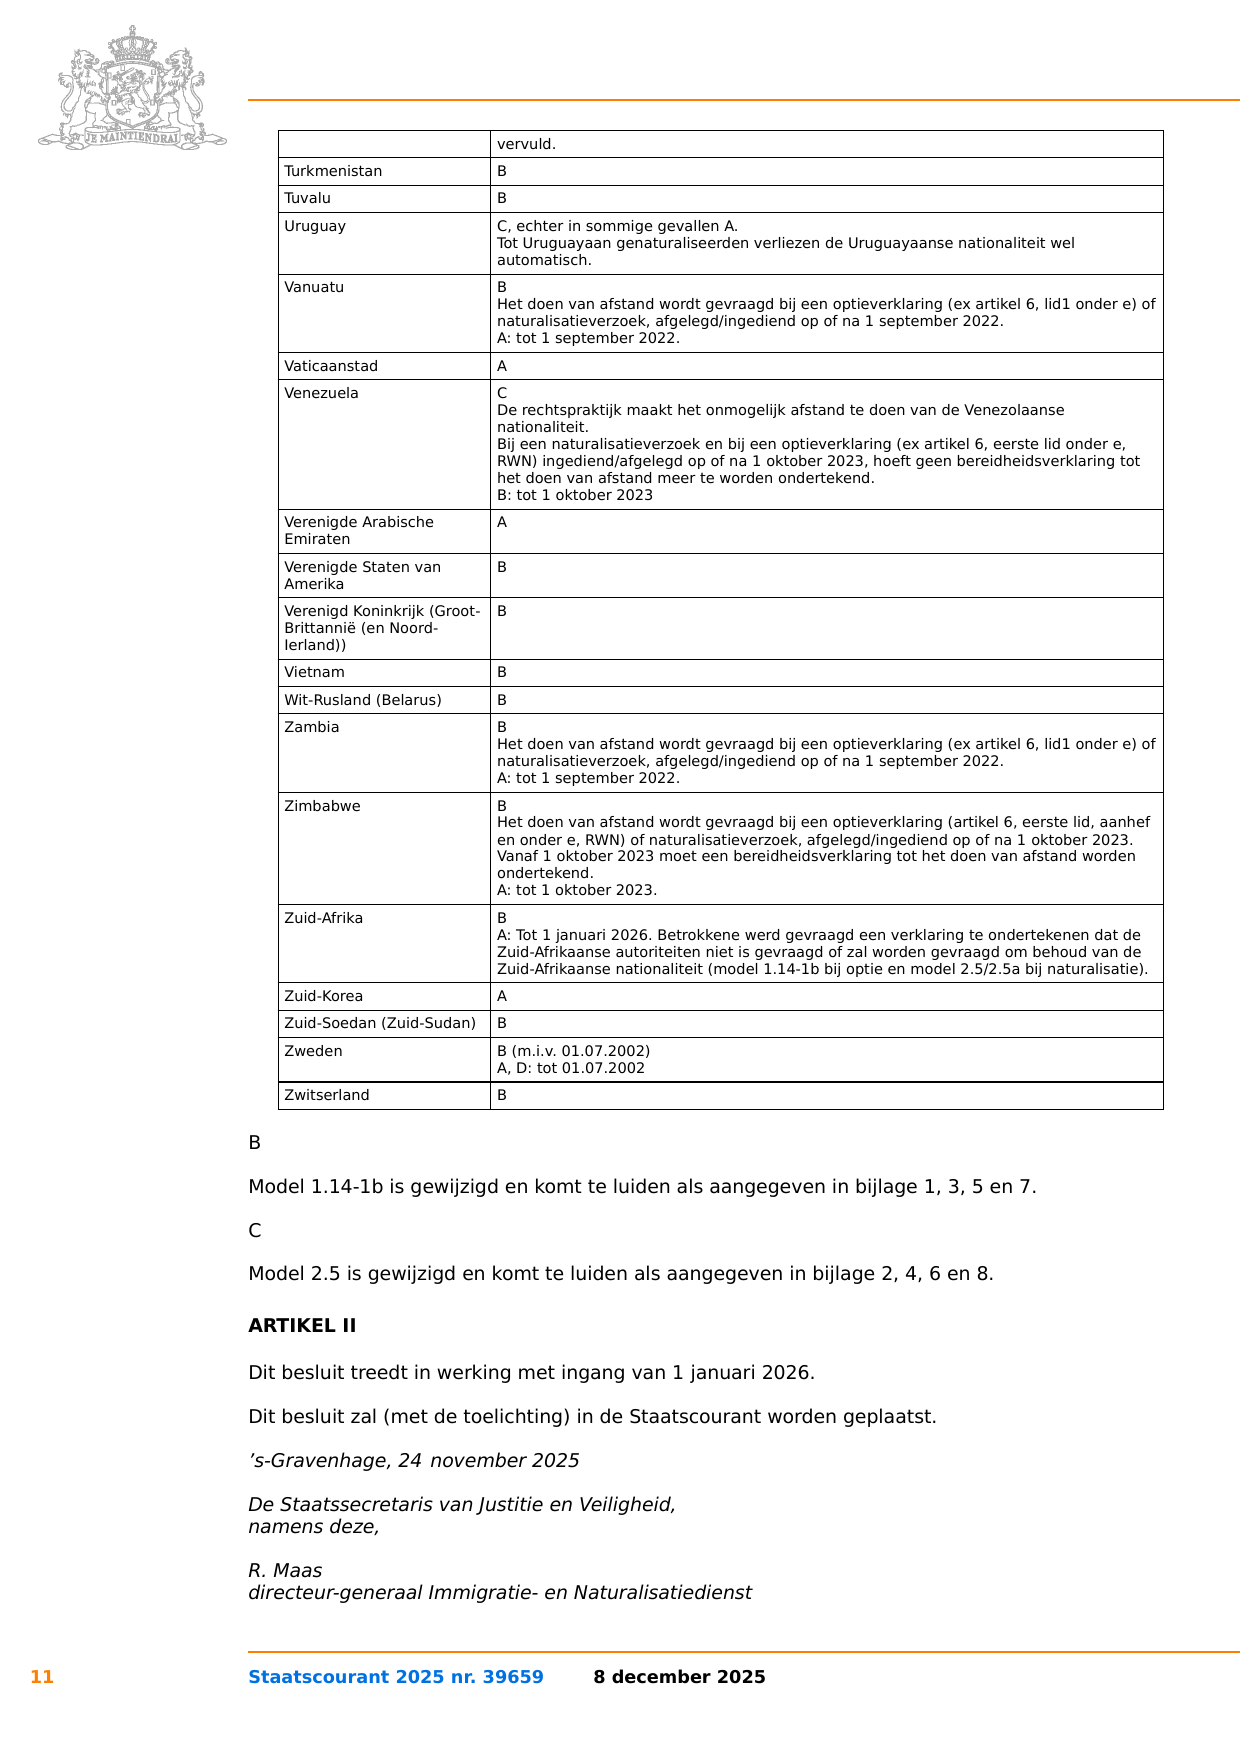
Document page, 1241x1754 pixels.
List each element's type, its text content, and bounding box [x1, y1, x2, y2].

table_cell A [491, 353, 1163, 379]
table_cell Zwitserland [279, 1083, 490, 1109]
table_cell Verenigde Arabische Emiraten [279, 510, 490, 553]
table_cell B A: Tot 1 januari 2026. Betrokkene werd gevraagd een verklaring te ondertekenen dat de Zuid-Afrikaanse autoriteiten niet is gevraagd of zal worden gevraagd om behoud van de Zuid-Afrikaanse nationaliteit (model 1.14-1b bij optie en model 2.5/2.5a bij naturalisatie). [491, 905, 1163, 982]
text Model 2.5 is gewijzigd en komt te luiden als aangegeven in bijlage 2, 4, 6 en 8. [248, 1263, 1163, 1285]
table_cell Zambia [279, 714, 490, 792]
table_cell A [491, 510, 1163, 553]
table_cell Venezuela [279, 380, 490, 508]
table_cell Vaticaanstad [279, 353, 490, 379]
table_cell C, echter in sommige gevallen A. Tot Uruguayaan genaturaliseerden verliezen de Uruguayaanse nationaliteit wel automatisch. [491, 213, 1163, 273]
text ’s-Gravenhage, 24 november 2025 [248, 1450, 1163, 1472]
table_cell B [491, 598, 1163, 658]
table_cell B [491, 1083, 1163, 1109]
table_cell B [491, 687, 1163, 713]
table_cell Zimbabwe [279, 793, 490, 904]
table_cell [279, 131, 490, 157]
table_cell Uruguay [279, 213, 490, 273]
table_cell Vanuatu [279, 275, 490, 352]
table_cell Turkmenistan [279, 158, 490, 185]
table_cell Zuid-Afrika [279, 905, 490, 982]
table_cell B Het doen van afstand wordt gevraagd bij een optieverklaring (artikel 6, eerste lid, aanhef en onder e, RWN) of naturalisatieverzoek, afgelegd/ingediend op of na 1 oktober 2023. Vanaf 1 oktober 2023 moet een bereidheidsverklaring tot het doen van afstand worden ondertekend. A: tot 1 oktober 2023. [491, 793, 1163, 904]
table_cell B [491, 1011, 1163, 1037]
text B [248, 1132, 1163, 1154]
table_cell A [491, 983, 1163, 1010]
table_cell B [491, 554, 1163, 597]
text Model 1.14-1b is gewijzigd en komt te luiden als aangegeven in bijlage 1, 3, 5 en 7. [248, 1176, 1163, 1198]
text C [248, 1219, 1163, 1241]
table_cell B [491, 158, 1163, 185]
table_cell B Het doen van afstand wordt gevraagd bij een optieverklaring (ex artikel 6, lid1 onder e) of naturalisatieverzoek, afgelegd/ingediend op of na 1 september 2022. A: tot 1 september 2022. [491, 714, 1163, 792]
picture [38, 25, 227, 150]
text Dit besluit zal (met de toelichting) in de Staatscourant worden geplaatst. [248, 1406, 1163, 1428]
table_cell Verenigde Staten van Amerika [279, 554, 490, 597]
table_cell Verenigd Koninkrijk (Groot-Brittannië (en Noord-Ierland)) [279, 598, 490, 658]
text De Staatssecretaris van Justitie en Veiligheid, namens deze, R. Maas directeur-generaal Immigratie- en Naturalisatiedienst [248, 1494, 1163, 1604]
table_cell vervuld. [491, 131, 1163, 157]
table_cell B [491, 186, 1163, 212]
table_cell Tuvalu [279, 186, 490, 212]
table_cell B (m.i.v. 01.07.2002) A, D: tot 01.07.2002 [491, 1038, 1163, 1081]
text Dit besluit treedt in werking met ingang van 1 januari 2026. [248, 1362, 1163, 1384]
subtitle ARTIKEL II [248, 1315, 1163, 1337]
table_cell B Het doen van afstand wordt gevraagd bij een optieverklaring (ex artikel 6, lid1 onder e) of naturalisatieverzoek, afgelegd/ingediend op of na 1 september 2022. A: tot 1 september 2022. [491, 275, 1163, 352]
table_cell Zweden [279, 1038, 490, 1081]
table_cell C De rechtspraktijk maakt het onmogelijk afstand te doen van de Venezolaanse nationaliteit. Bij een naturalisatieverzoek en bij een optieverklaring (ex artikel 6, eerste lid onder e, RWN) ingediend/afgelegd op of na 1 oktober 2023, hoeft geen bereidheidsverklaring tot het doen van afstand meer te worden ondertekend. B: tot 1 oktober 2023 [491, 380, 1163, 508]
table_cell Wit-Rusland (Belarus) [279, 687, 490, 713]
table_cell B [491, 660, 1163, 686]
table_cell Zuid-Korea [279, 983, 490, 1010]
table_cell Zuid-Soedan (Zuid-Sudan) [279, 1011, 490, 1037]
table_cell Vietnam [279, 660, 490, 686]
